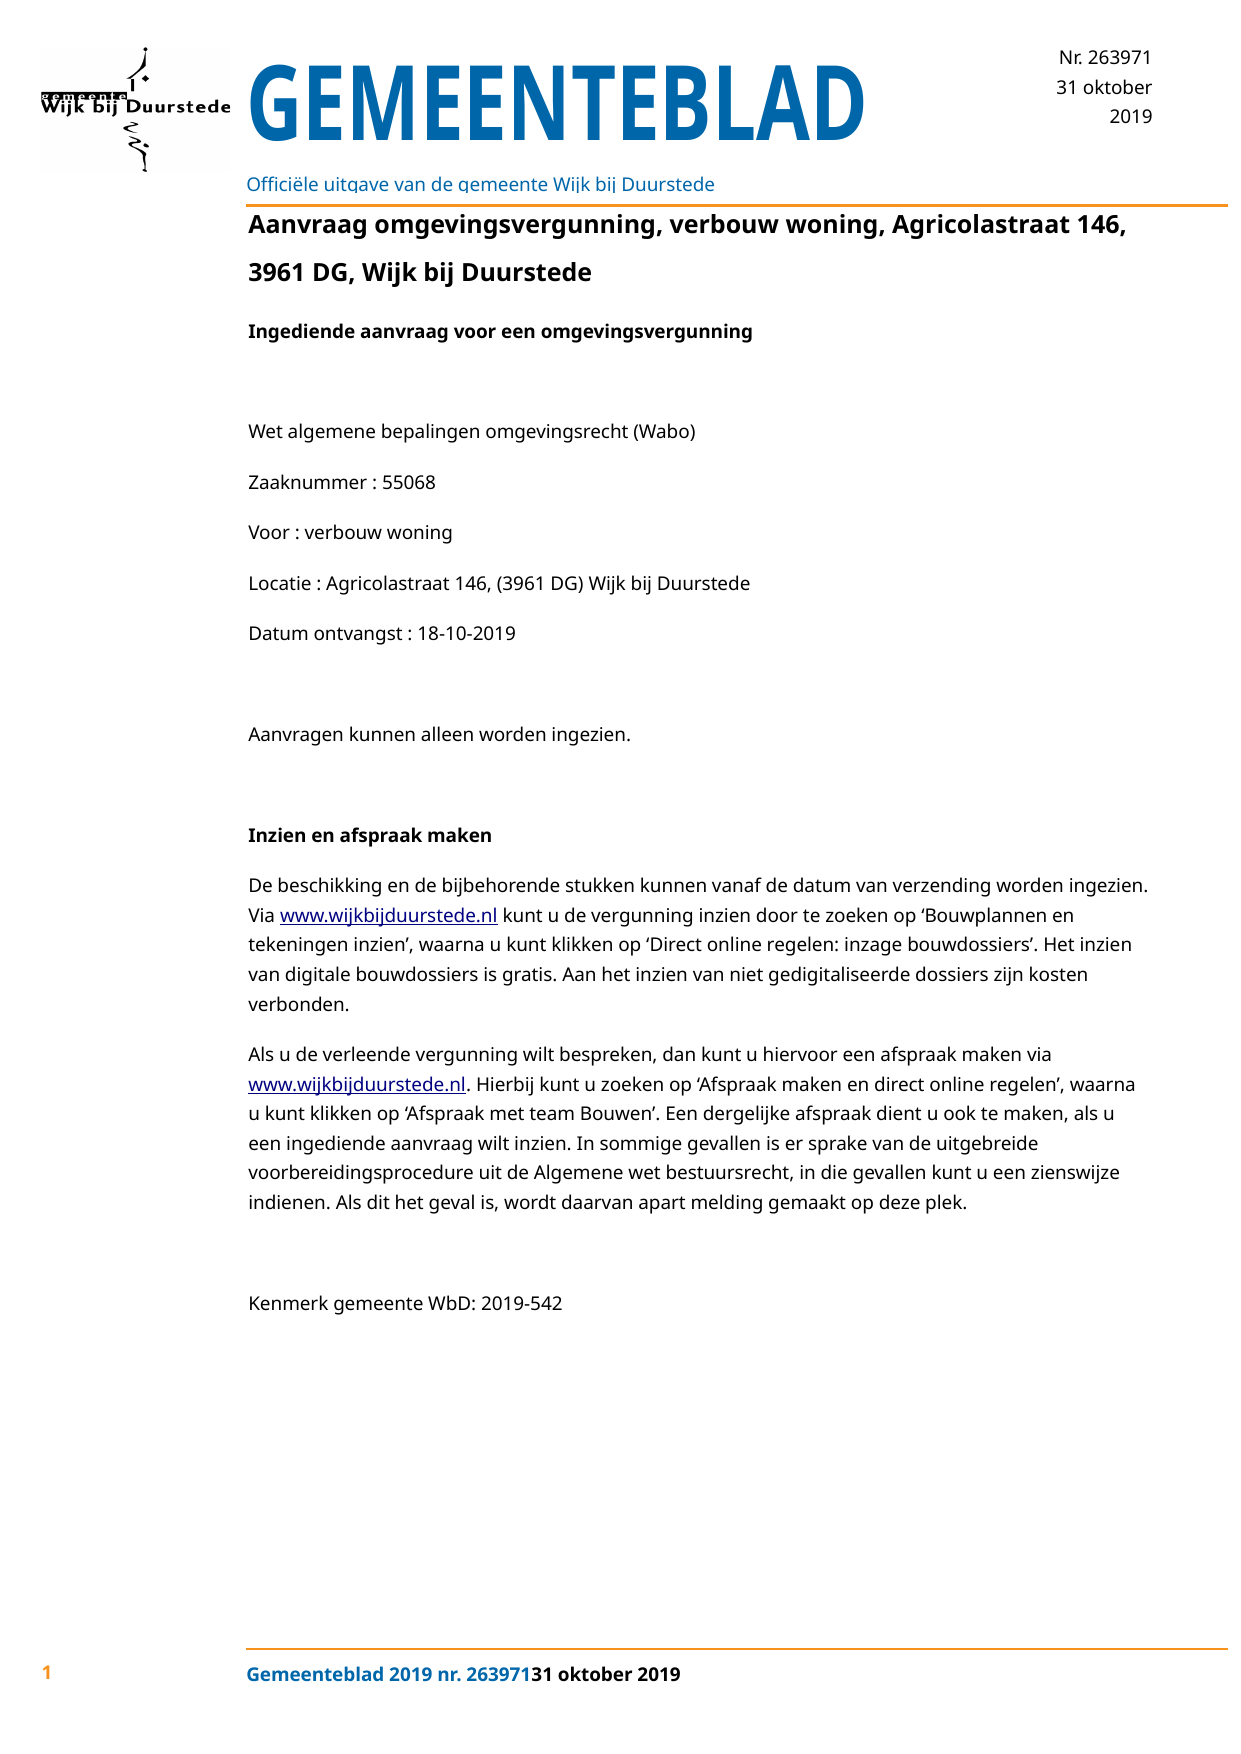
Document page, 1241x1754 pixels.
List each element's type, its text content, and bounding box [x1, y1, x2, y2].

text Kenmerk gemeente WbD: 2019-542 [248, 1290, 1152, 1316]
text Locatie : Agricolastraat 146, (3961 DG) Wijk bij Duurstede [248, 570, 1152, 596]
picture [41, 47, 231, 172]
text Datum ontvangst : 18-10-2019 [248, 620, 1152, 646]
text Aanvragen kunnen alleen worden ingezien. [248, 721, 1152, 747]
text Ingediende aanvraag voor een omgevingsvergunning [248, 318, 1152, 344]
text Voor : verbouw woning [248, 519, 1152, 545]
text De beschikking en de bijbehorende stukken kunnen vanaf de datum van verzending worden ingezien. Via www.wijkbijduurstede.nl kunt u de vergunning inzien door te zoeken op ‘Bouwplannen en tekeningen inzien’, waarna u kunt klikken op ‘Direct online regelen: inzage bouwdossiers’. Het inzien van digitale bouwdossiers is gratis. Aan het inzien van niet gedigitaliseerde dossiers zijn kosten verbonden. [248, 872, 1152, 1017]
text Als u de verleende vergunning wilt bespreken, dan kunt u hiervoor een afspraak maken via www.wijkbijduurstede.nl. Hierbij kunt u zoeken op ‘Afspraak maken en direct online regelen’, waarna u kunt klikken op ‘Afspraak met team Bouwen’. Een dergelijke afspraak dient u ook te maken, als u een ingediende aanvraag wilt inzien. In sommige gevallen is er sprake van de uitgebreide voorbereidingsprocedure uit de Algemene wet bestuursrecht, in die gevallen kunt u een zienswijze indienen. Als dit het geval is, wordt daarvan apart melding gemaakt op deze plek. [248, 1041, 1152, 1215]
text Zaaknummer : 55068 [248, 469, 1152, 495]
text Inzien en afspraak maken [248, 822, 1152, 848]
text Aanvraag omgevingsvergunning, verbouw woning, Agricolastraat 146, 3961 DG, Wijk bij Duurstede [248, 207, 1152, 288]
text Wet algemene bepalingen omgevingsrecht (Wabo) [248, 419, 1152, 444]
